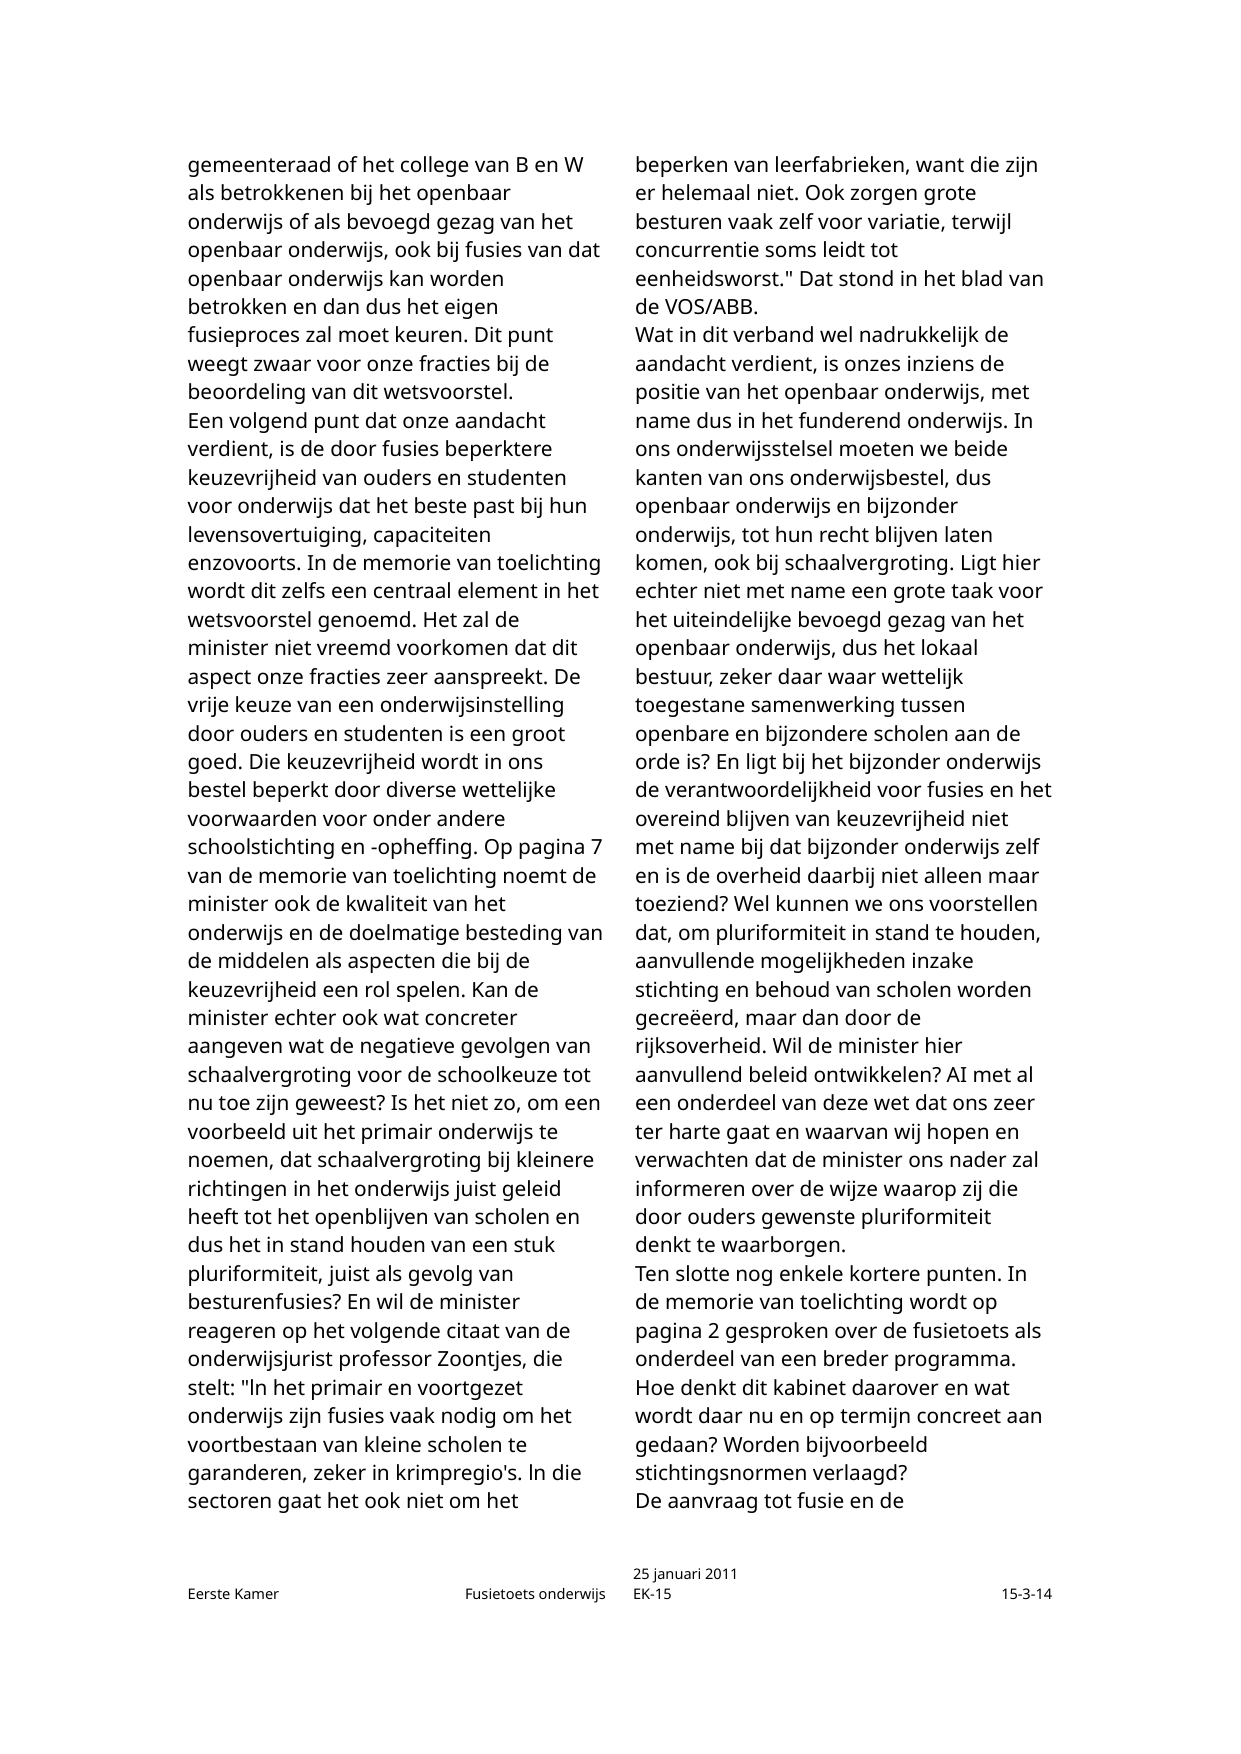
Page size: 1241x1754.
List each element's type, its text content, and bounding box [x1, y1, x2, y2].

text Wat in dit verband wel nadrukkelijk de aandacht verdient, is onzes inziens de positie van het openbaar onderwijs, met name dus in het funderend onderwijs. In ons onderwijsstelsel moeten we beide kanten van ons onderwijsbestel, dus openbaar onderwijs en bijzonder onderwijs, tot hun recht blijven laten komen, ook bij schaalvergroting. Ligt hier echter niet met name een grote taak voor het uiteindelijke bevoegd gezag van het openbaar onderwijs, dus het lokaal bestuur, zeker daar waar wettelijk toegestane samenwerking tussen openbare en bijzondere scholen aan de orde is? En ligt bij het bijzonder onderwijs de verantwoordelijkheid voor fusies en het overeind blijven van keuzevrijheid niet met name bij dat bijzonder onderwijs zelf en is de overheid daarbij niet alleen maar toeziend? Wel kunnen we ons voorstellen dat, om pluriformiteit in stand te houden, aanvullende mogelijkheden inzake stichting en behoud van scholen worden gecreëerd, maar dan door de rijksoverheid. Wil de minister hier aanvullend beleid ontwikkelen? AI met al een onderdeel van deze wet dat ons zeer ter harte gaat en waarvan wij hopen en verwachten dat de minister ons nader zal informeren over de wijze waarop zij die door ouders gewenste pluriformiteit denkt te waarborgen. [635, 321, 1053, 1259]
text gemeenteraad of het college van B en W als betrokkenen bij het openbaar onderwijs of als bevoegd gezag van het openbaar onderwijs, ook bij fusies van dat openbaar onderwijs kan worden betrokken en dan dus het eigen fusieproces zal moet keuren. Dit punt weegt zwaar voor onze fracties bij de beoordeling van dit wetsvoorstel. [187, 150, 605, 406]
text Ten slotte nog enkele kortere punten. In de memorie van toelichting wordt op pagina 2 gesproken over de fusietoets als onderdeel van een breder programma. Hoe denkt dit kabinet daarover en wat wordt daar nu en op termijn concreet aan gedaan? Worden bijvoorbeeld stichtingsnormen verlaagd? [635, 1259, 1053, 1487]
text De aanvraag tot fusie en de [635, 1487, 1053, 1515]
text Een volgend punt dat onze aandacht verdient, is de door fusies beperktere keuzevrijheid van ouders en studenten voor onderwijs dat het beste past bij hun levensovertuiging, capaciteiten enzovoorts. In de memorie van toelichting wordt dit zelfs een centraal element in het wetsvoorstel genoemd. Het zal de minister niet vreemd voorkomen dat dit aspect onze fracties zeer aanspreekt. De vrije keuze van een onderwijsinstelling door ouders en studenten is een groot goed. Die keuzevrijheid wordt in ons bestel beperkt door diverse wettelijke voorwaarden voor onder andere schoolstichting en -opheffing. Op pagina 7 van de memorie van toelichting noemt de minister ook de kwaliteit van het onderwijs en de doelmatige besteding van de middelen als aspecten die bij de keuzevrijheid een rol spelen. Kan de minister echter ook wat concreter aangeven wat de negatieve gevolgen van schaalvergroting voor de schoolkeuze tot nu toe zijn geweest? Is het niet zo, om een voorbeeld uit het primair onderwijs te noemen, dat schaalvergroting bij kleinere richtingen in het onderwijs juist geleid heeft tot het openblijven van scholen en dus het in stand houden van een stuk pluriformiteit, juist als gevolg van besturenfusies? En wil de minister reageren op het volgende citaat van de onderwijsjurist professor Zoontjes, die stelt: "ln het primair en voortgezet onderwijs zijn fusies vaak nodig om het voortbestaan van kleine scholen te garanderen, zeker in krimpregio's. ln die sectoren gaat het ook niet om het [187, 406, 605, 1515]
text beperken van leerfabrieken, want die zijn er helemaal niet. Ook zorgen grote besturen vaak zelf voor variatie, terwijl concurrentie soms leidt tot eenheidsworst." Dat stond in het blad van de VOS/ABB. [635, 150, 1053, 321]
